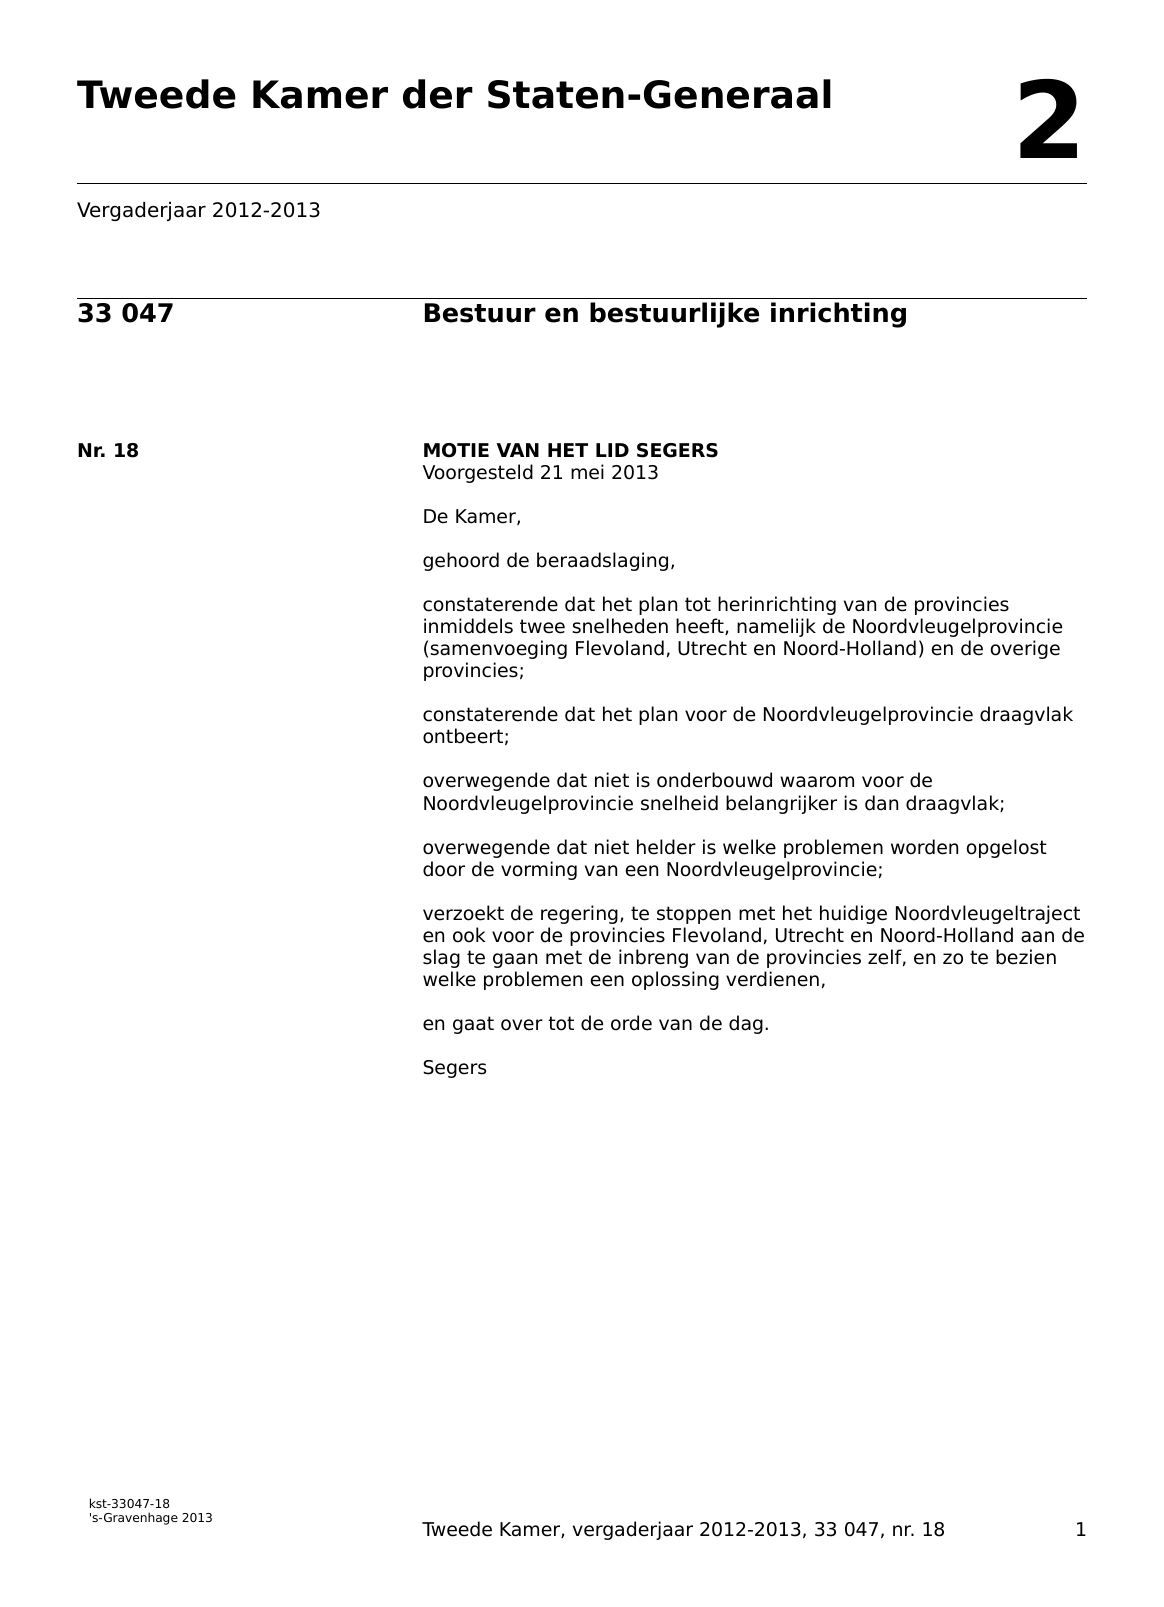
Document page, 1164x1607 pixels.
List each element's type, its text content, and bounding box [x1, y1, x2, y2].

text gehoord de beraadslaging, [422, 550, 1087, 572]
text Segers [422, 1057, 1087, 1079]
subtitle Nr. 18 MOTIE VAN HET LID SEGERS [77, 440, 1087, 462]
table_header Tweede Kamer der Staten-Generaal [77, 59, 886, 183]
table_cell Vergaderjaar 2012-2013 [77, 184, 1087, 298]
table_header 2 [886, 59, 1087, 183]
text constaterende dat het plan tot herinrichting van de provincies inmiddels twee snelheden heeft, namelijk de Noordvleugelprovincie (samenvoeging Flevoland, Utrecht en Noord-Holland) en de overige provincies; [422, 594, 1087, 682]
text De Kamer, [422, 506, 1087, 528]
subtitle 33 047 Bestuur en bestuurlijke inrichting [77, 299, 1087, 329]
text constaterende dat het plan voor de Noordvleugelprovincie draagvlak ontbeert; [422, 704, 1087, 748]
text Voorgesteld 21 mei 2013 [422, 462, 1087, 484]
text overwegende dat niet is onderbouwd waarom voor de Noordvleugelprovincie snelheid belangrijker is dan draagvlak; [422, 770, 1087, 814]
text 's-Gravenhage 2013 [88, 1511, 323, 1525]
text kst-33047-18 [88, 1497, 323, 1511]
text overwegende dat niet helder is welke problemen worden opgelost door de vorming van een Noordvleugelprovincie; [422, 837, 1087, 881]
text verzoekt de regering, te stoppen met het huidige Noordvleugeltraject en ook voor de provincies Flevoland, Utrecht en Noord-Holland aan de slag te gaan met de inbreng van de provincies zelf, en zo te bezien welke problemen een oplossing verdienen, [422, 903, 1087, 991]
text en gaat over tot de orde van de dag. [422, 1013, 1087, 1035]
